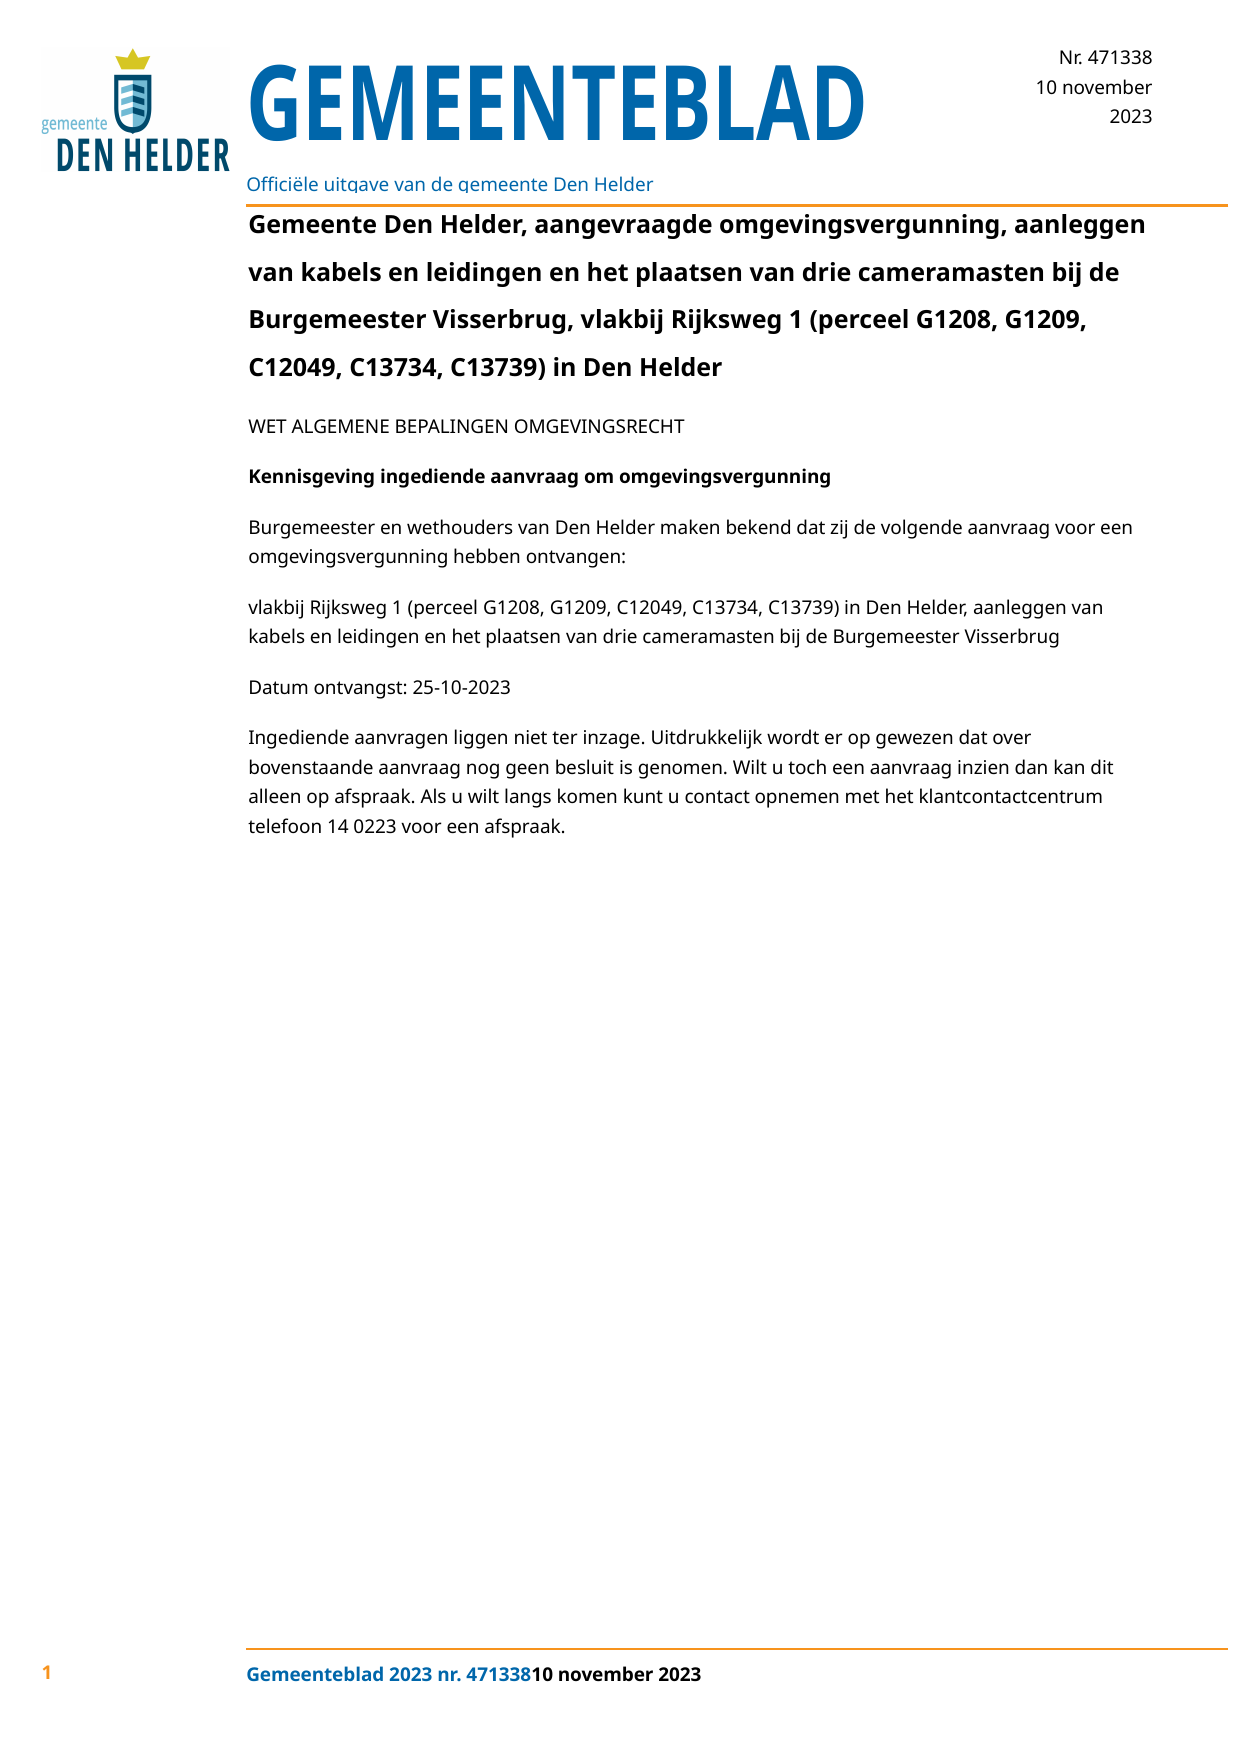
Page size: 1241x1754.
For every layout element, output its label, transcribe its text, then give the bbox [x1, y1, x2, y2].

picture [63, 144, 68, 165]
picture [100, 154, 106, 172]
picture [220, 160, 224, 172]
text Ingediende aanvragen liggen niet ter inzage. Uitdrukkelijk wordt er op gewezen dat over bovenstaande aanvraag nog geen besluit is genomen. Wilt u toch een aanvraag inzien dan kan dit alleen op afspraak. Als u wilt langs komen kunt u contact opnemen met het klantcontactcentrum telefoon 14 0223 voor een afspraak. [248, 724, 1152, 839]
text Kennisgeving ingediende aanvraag om omgevingsvergunning [248, 463, 1152, 489]
picture [130, 157, 135, 172]
picture [41, 47, 231, 172]
picture [182, 144, 187, 165]
text Datum ontvangst: 25-10-2023 [248, 674, 1152, 700]
text Gemeente Den Helder, aangevraagde omgevingsvergunning, aanleggen van kabels en leidingen en het plaatsen van drie cameramasten bij de Burgemeester Visserbrug, vlakbij Rijksweg 1 (perceel G1208, G1209, C12049, C13734, C13739) in Den Helder [248, 207, 1152, 384]
text vlakbij Rijksweg 1 (perceel G1208, G1209, C12049, C13734, C13739) in Den Helder, aanleggen van kabels en leidingen en het plaatsen van drie cameramasten bij de Burgemeester Visserbrug [248, 594, 1152, 649]
text Burgemeester en wethouders van Den Helder maken bekend dat zij de volgende aanvraag voor een omgevingsvergunning hebben ontvangen: [248, 514, 1152, 569]
text WET ALGEMENE BEPALINGEN OMGEVINGSRECHT [248, 413, 1152, 439]
